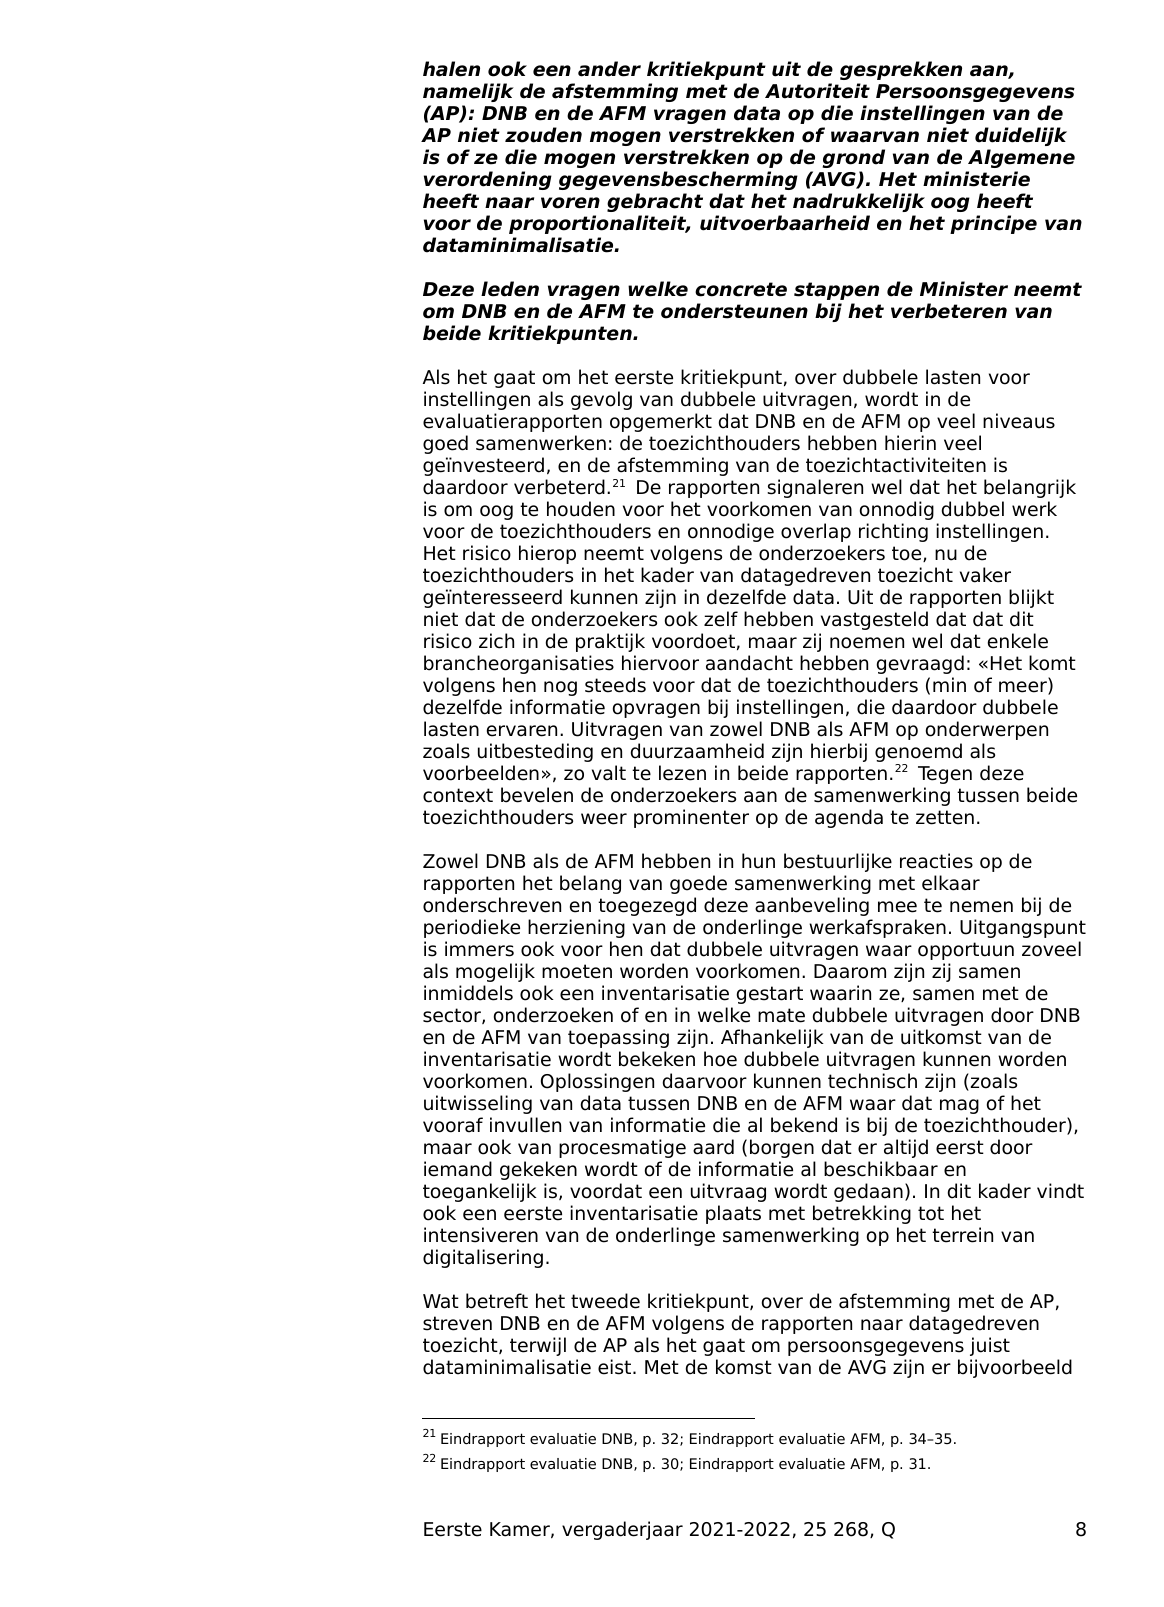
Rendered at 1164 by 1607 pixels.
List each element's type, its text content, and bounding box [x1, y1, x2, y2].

text Wat betreft het tweede kritiekpunt, over de afstemming met de AP, streven DNB en de AFM volgens de rapporten naar datagedreven toezicht, terwijl de AP als het gaat om persoonsgegevens juist dataminimalisatie eist. Met de komst van de AVG zijn er bijvoorbeeld [422, 1291, 1087, 1379]
text Eindrapport evaluatie DNB, p. 32; Eindrapport evaluatie AFM, p. 34–35. [422, 1427, 1087, 1449]
text Als het gaat om het eerste kritiekpunt, over dubbele lasten voor instellingen als gevolg van dubbele uitvragen, wordt in de evaluatierapporten opgemerkt dat DNB en de AFM op veel niveaus goed samenwerken: de toezichthouders hebben hierin veel geïnvesteerd, en de afstemming van de toezichtactiviteiten is daardoor verbeterd. De rapporten signaleren wel dat het belangrijk is om oog te houden voor het voorkomen van onnodig dubbel werk voor de toezichthouders en onnodige overlap richting instellingen. Het risico hierop neemt volgens de onderzoekers toe, nu de toezichthouders in het kader van datagedreven toezicht vaker geïnteresseerd kunnen zijn in dezelfde data. Uit de rapporten blijkt niet dat de onderzoekers ook zelf hebben vastgesteld dat dat dit risico zich in de praktijk voordoet, maar zij noemen wel dat enkele brancheorganisaties hiervoor aandacht hebben gevraagd: «Het komt volgens hen nog steeds voor dat de toezichthouders (min of meer) dezelfde informatie opvragen bij instellingen, die daardoor dubbele lasten ervaren. Uitvragen van zowel DNB als AFM op onderwerpen zoals uitbesteding en duurzaamheid zijn hierbij genoemd als voorbeelden», zo valt te lezen in beide rapporten. Tegen deze context bevelen de onderzoekers aan de samenwerking tussen beide toezichthouders weer prominenter op de agenda te zetten. [422, 367, 1087, 829]
text Deze leden vragen welke concrete stappen de Minister neemt om DNB en de AFM te ondersteunen bij het verbeteren van beide kritiekpunten. [422, 279, 1087, 345]
text Eindrapport evaluatie DNB, p. 30; Eindrapport evaluatie AFM, p. 31. [422, 1452, 1087, 1474]
text halen ook een ander kritiekpunt uit de gesprekken aan, namelijk de afstemming met de Autoriteit Persoonsgegevens (AP): DNB en de AFM vragen data op die instellingen van de AP niet zouden mogen verstrekken of waarvan niet duidelijk is of ze die mogen verstrekken op de grond van de Algemene verordening gegevensbescherming (AVG). Het ministerie heeft naar voren gebracht dat het nadrukkelijk oog heeft voor de proportionaliteit, uitvoerbaarheid en het principe van dataminimalisatie. [422, 59, 1087, 257]
text Zowel DNB als de AFM hebben in hun bestuurlijke reacties op de rapporten het belang van goede samenwerking met elkaar onderschreven en toegezegd deze aanbeveling mee te nemen bij de periodieke herziening van de onderlinge werkafspraken. Uitgangspunt is immers ook voor hen dat dubbele uitvragen waar opportuun zoveel als mogelijk moeten worden voorkomen. Daarom zijn zij samen inmiddels ook een inventarisatie gestart waarin ze, samen met de sector, onderzoeken of en in welke mate dubbele uitvragen door DNB en de AFM van toepassing zijn. Afhankelijk van de uitkomst van de inventarisatie wordt bekeken hoe dubbele uitvragen kunnen worden voorkomen. Oplossingen daarvoor kunnen technisch zijn (zoals uitwisseling van data tussen DNB en de AFM waar dat mag of het vooraf invullen van informatie die al bekend is bij de toezichthouder), maar ook van procesmatige aard (borgen dat er altijd eerst door iemand gekeken wordt of de informatie al beschikbaar en toegankelijk is, voordat een uitvraag wordt gedaan). In dit kader vindt ook een eerste inventarisatie plaats met betrekking tot het intensiveren van de onderlinge samenwerking op het terrein van digitalisering. [422, 851, 1087, 1268]
